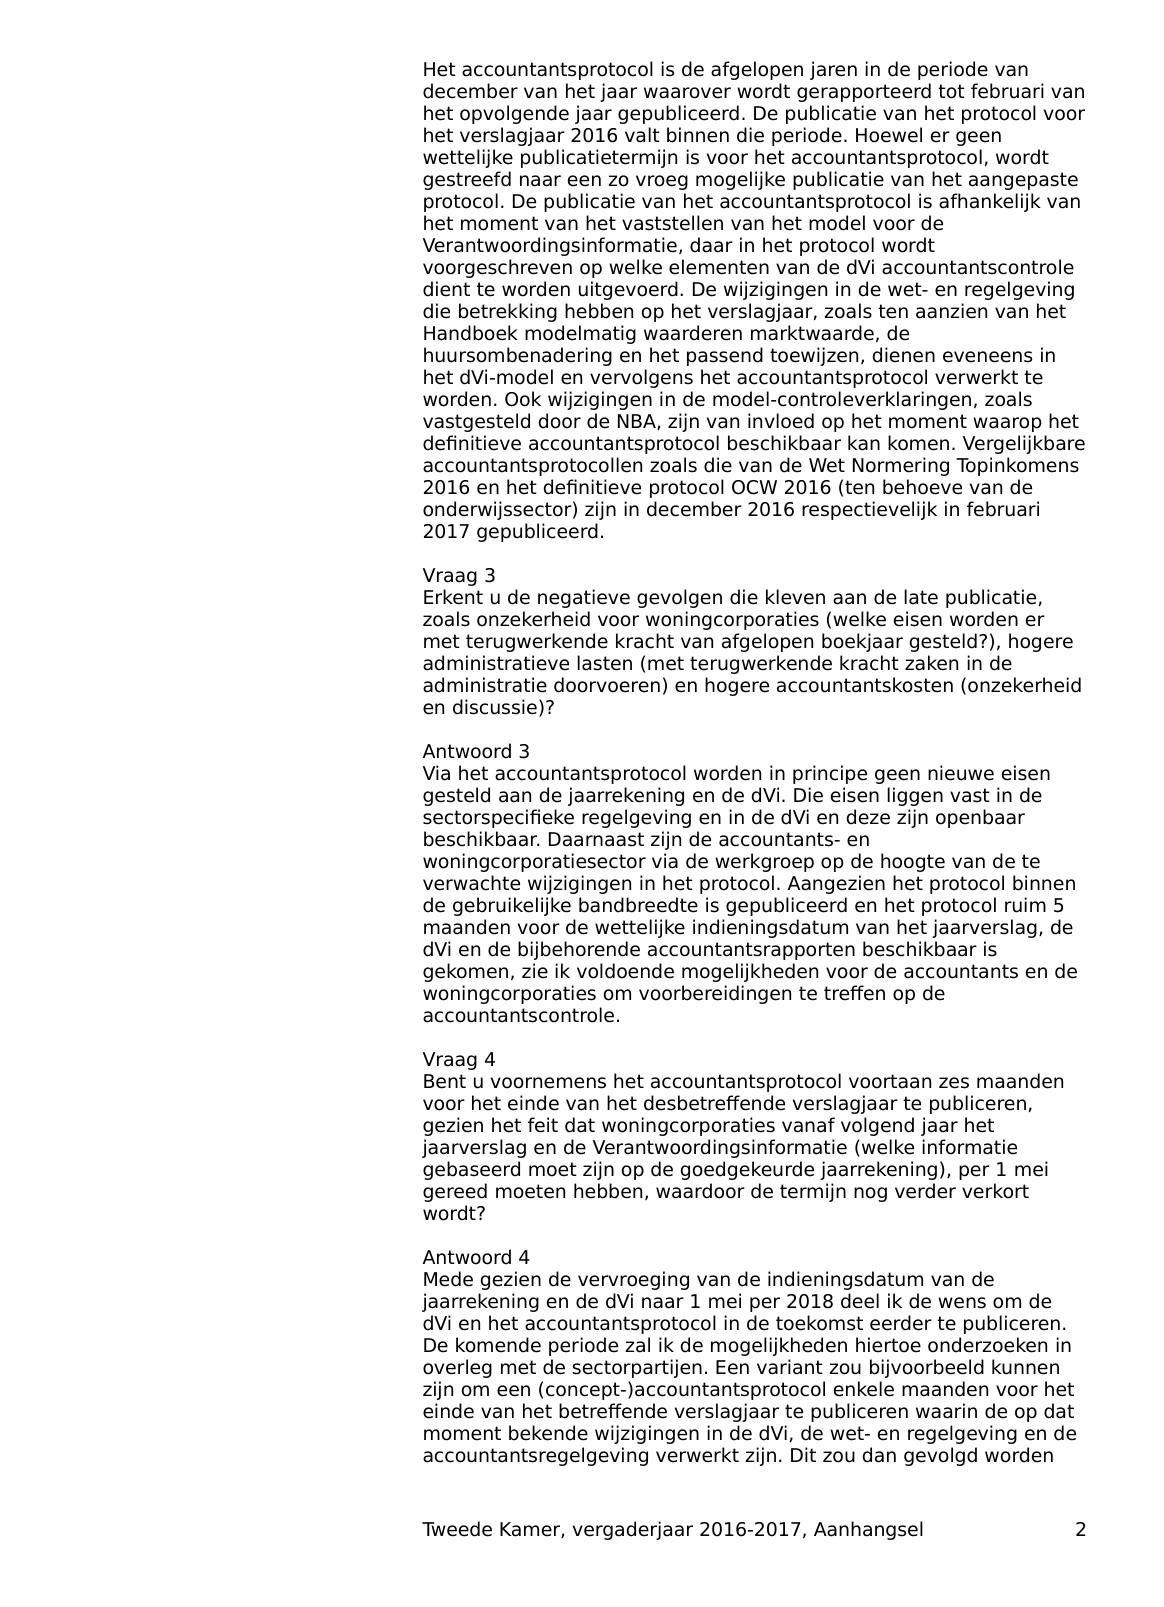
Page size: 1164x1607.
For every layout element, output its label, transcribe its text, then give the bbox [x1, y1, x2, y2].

text Het accountantsprotocol is de afgelopen jaren in de periode van december van het jaar waarover wordt gerapporteerd tot februari van het opvolgende jaar gepubliceerd. De publicatie van het protocol voor het verslagjaar 2016 valt binnen die periode. Hoewel er geen wettelijke publicatietermijn is voor het accountantsprotocol, wordt gestreefd naar een zo vroeg mogelijke publicatie van het aangepaste protocol. De publicatie van het accountantsprotocol is afhankelijk van het moment van het vaststellen van het model voor de Verantwoordingsinformatie, daar in het protocol wordt voorgeschreven op welke elementen van de dVi accountantscontrole dient te worden uitgevoerd. De wijzigingen in de wet- en regelgeving die betrekking hebben op het verslagjaar, zoals ten aanzien van het Handboek modelmatig waarderen marktwaarde, de huursombenadering en het passend toewijzen, dienen eveneens in het dVi-model en vervolgens het accountantsprotocol verwerkt te worden. Ook wijzigingen in de model-controleverklaringen, zoals vastgesteld door de NBA, zijn van invloed op het moment waarop het definitieve accountantsprotocol beschikbaar kan komen. Vergelijkbare accountantsprotocollen zoals die van de Wet Normering Topinkomens 2016 en het definitieve protocol OCW 2016 (ten behoeve van de onderwijssector) zijn in december 2016 respectievelijk in februari 2017 gepubliceerd. [422, 59, 1087, 543]
text Antwoord 3 [422, 741, 1087, 763]
text Erkent u de negatieve gevolgen die kleven aan de late publicatie, zoals onzekerheid voor woningcorporaties (welke eisen worden er met terugwerkende kracht van afgelopen boekjaar gesteld?), hogere administratieve lasten (met terugwerkende kracht zaken in de administratie doorvoeren) en hogere accountantskosten (onzekerheid en discussie)? [422, 587, 1087, 719]
text Bent u voornemens het accountantsprotocol voortaan zes maanden voor het einde van het desbetreffende verslagjaar te publiceren, gezien het feit dat woningcorporaties vanaf volgend jaar het jaarverslag en de Verantwoordingsinformatie (welke informatie gebaseerd moet zijn op de goedgekeurde jaarrekening), per 1 mei gereed moeten hebben, waardoor de termijn nog verder verkort wordt? [422, 1071, 1087, 1224]
text Antwoord 4 [422, 1247, 1087, 1269]
text Vraag 3 [422, 565, 1087, 587]
text Via het accountantsprotocol worden in principe geen nieuwe eisen gesteld aan de jaarrekening en de dVi. Die eisen liggen vast in de sectorspecifieke regelgeving en in de dVi en deze zijn openbaar beschikbaar. Daarnaast zijn de accountants- en woningcorporatiesector via de werkgroep op de hoogte van de te verwachte wijzigingen in het protocol. Aangezien het protocol binnen de gebruikelijke bandbreedte is gepubliceerd en het protocol ruim 5 maanden voor de wettelijke indieningsdatum van het jaarverslag, de dVi en de bijbehorende accountantsrapporten beschikbaar is gekomen, zie ik voldoende mogelijkheden voor de accountants en de woningcorporaties om voorbereidingen te treffen op de accountantscontrole. [422, 763, 1087, 1027]
text Mede gezien de vervroeging van de indieningsdatum van de jaarrekening en de dVi naar 1 mei per 2018 deel ik de wens om de dVi en het accountantsprotocol in de toekomst eerder te publiceren. De komende periode zal ik de mogelijkheden hiertoe onderzoeken in overleg met de sectorpartijen. Een variant zou bijvoorbeeld kunnen zijn om een (concept-)accountantsprotocol enkele maanden voor het einde van het betreffende verslagjaar te publiceren waarin de op dat moment bekende wijzigingen in de dVi, de wet- en regelgeving en de accountantsregelgeving verwerkt zijn. Dit zou dan gevolgd worden [422, 1269, 1087, 1467]
text Vraag 4 [422, 1049, 1087, 1071]
